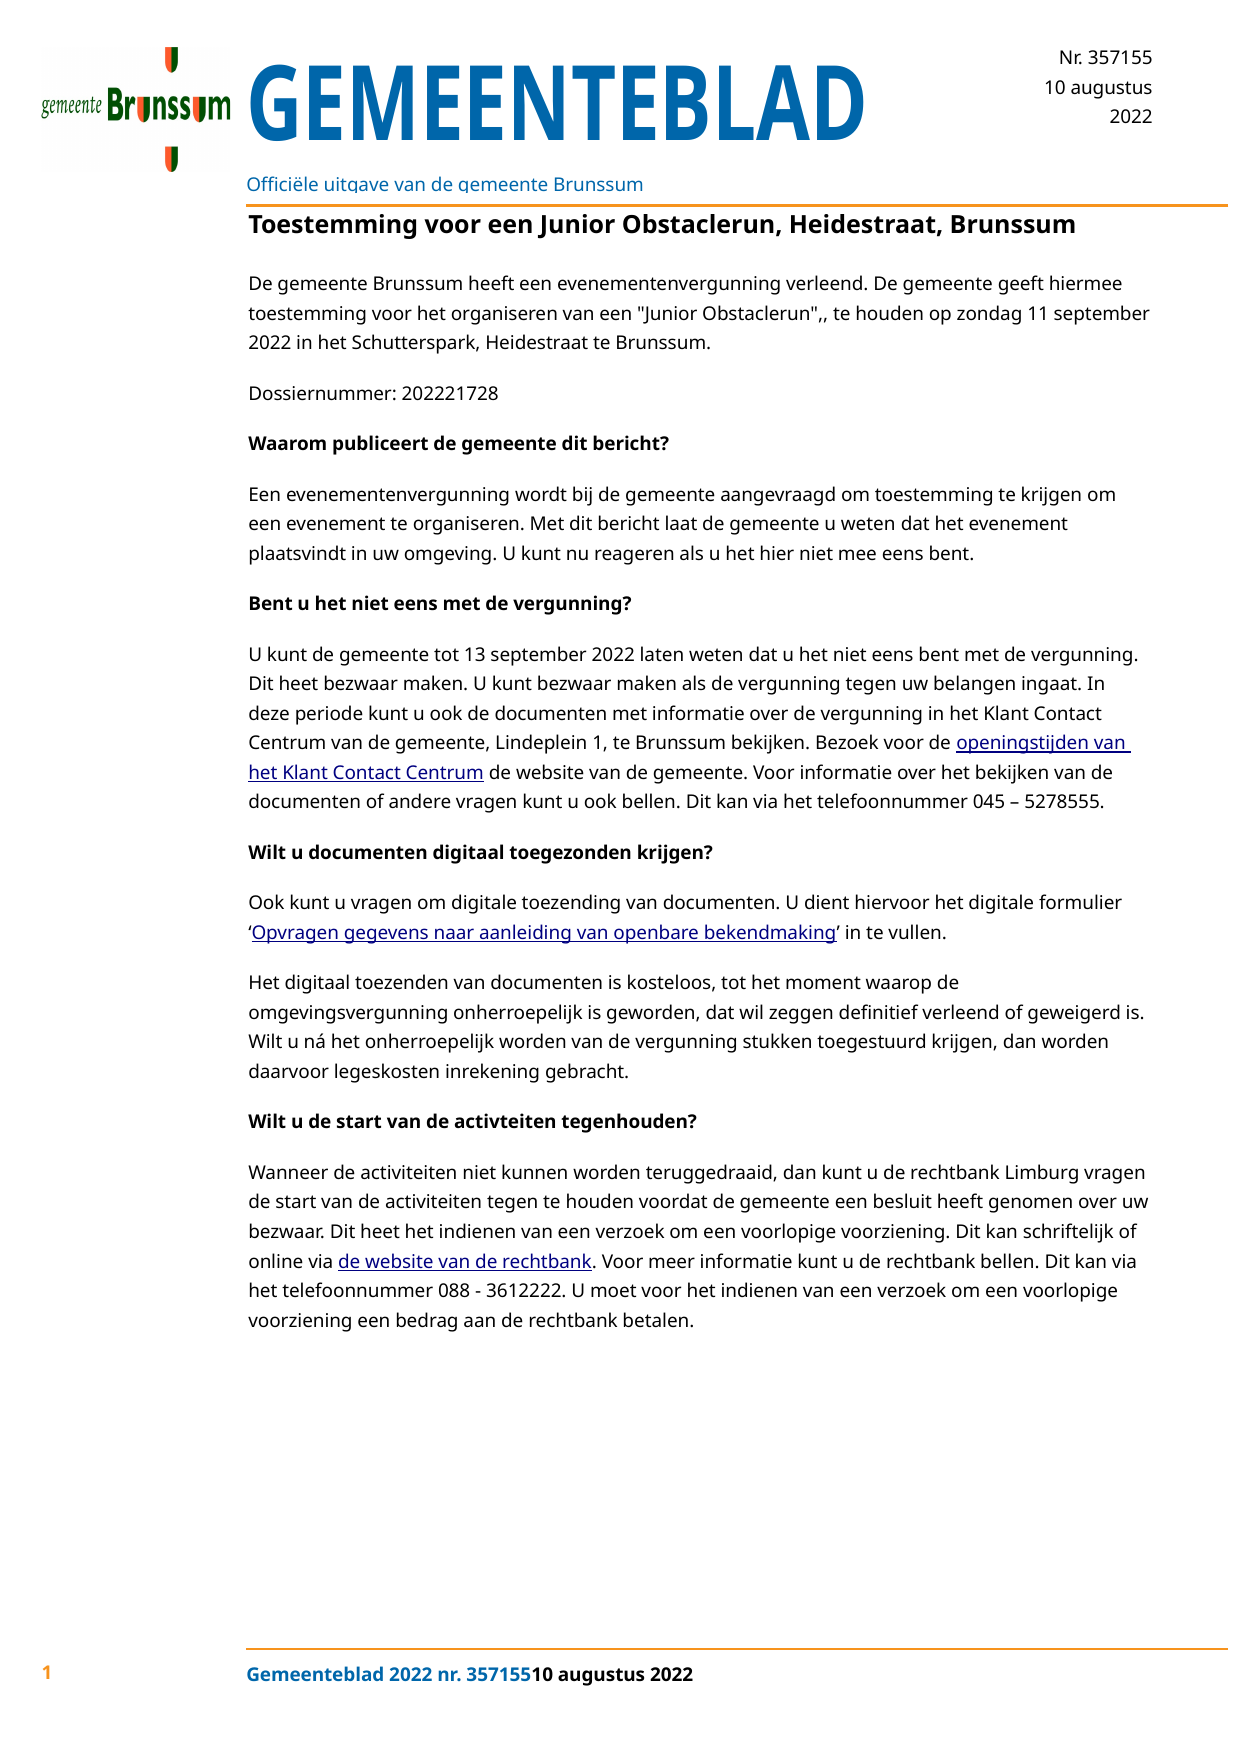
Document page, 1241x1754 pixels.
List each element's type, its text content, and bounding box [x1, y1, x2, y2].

text Waarom publiceert de gemeente dit bericht? [248, 430, 1152, 456]
text Wanneer de activiteiten niet kunnen worden teruggedraaid, dan kunt u de rechtbank Limburg vragen de start van de activiteiten tegen te houden voordat de gemeente een besluit heeft genomen over uw bezwaar. Dit heet het indienen van een verzoek om een voorlopige voorziening. Dit kan schriftelijk of online via de website van de rechtbank. Voor meer informatie kunt u de rechtbank bellen. Dit kan via het telefoonnummer 088 - 3612222. U moet voor het indienen van een verzoek om een voorlopige voorziening een bedrag aan de rechtbank betalen. [248, 1159, 1152, 1333]
text De gemeente Brunssum heeft een evenementenvergunning verleend. De gemeente geeft hiermee toestemming voor het organiseren van een "Junior Obstaclerun",, te houden op zondag 11 september 2022 in het Schutterspark, Heidestraat te Brunssum. [248, 270, 1152, 355]
text Wilt u de start van de activteiten tegenhouden? [248, 1109, 1152, 1134]
text Dossiernummer: 202221728 [248, 380, 1152, 406]
text Het digitaal toezenden van documenten is kosteloos, tot het moment waarop de omgevingsvergunning onherroepelijk is geworden, dat wil zeggen definitief verleend of geweigerd is. Wilt u ná het onherroepelijk worden van de vergunning stukken toegestuurd krijgen, dan worden daarvoor legeskosten inrekening gebracht. [248, 969, 1152, 1084]
picture [41, 47, 231, 172]
text Toestemming voor een Junior Obstaclerun, Heidestraat, Brunssum [248, 207, 1152, 241]
text Een evenementenvergunning wordt bij de gemeente aangevraagd om toestemming te krijgen om een evenement te organiseren. Met dit bericht laat de gemeente u weten dat het evenement plaatsvindt in uw omgeving. U kunt nu reageren als u het hier niet mee eens bent. [248, 481, 1152, 566]
text Wilt u documenten digitaal toegezonden krijgen? [248, 839, 1152, 865]
text Ook kunt u vragen om digitale toezending van documenten. U dient hiervoor het digitale formulier ‘Opvragen gegevens naar aanleiding van openbare bekendmaking’ in te vullen. [248, 889, 1152, 945]
text U kunt de gemeente tot 13 september 2022 laten weten dat u het niet eens bent met de vergunning. Dit heet bezwaar maken. U kunt bezwaar maken als de vergunning tegen uw belangen ingaat. In deze periode kunt u ook de documenten met informatie over de vergunning in het Klant Contact Centrum van de gemeente, Lindeplein 1, te Brunssum bekijken. Bezoek voor de openingstijden van het Klant Contact Centrum de website van de gemeente. Voor informatie over het bekijken van de documenten of andere vragen kunt u ook bellen. Dit kan via het telefoonnummer 045 – 5278555. [248, 641, 1152, 814]
text Bent u het niet eens met de vergunning? [248, 590, 1152, 616]
